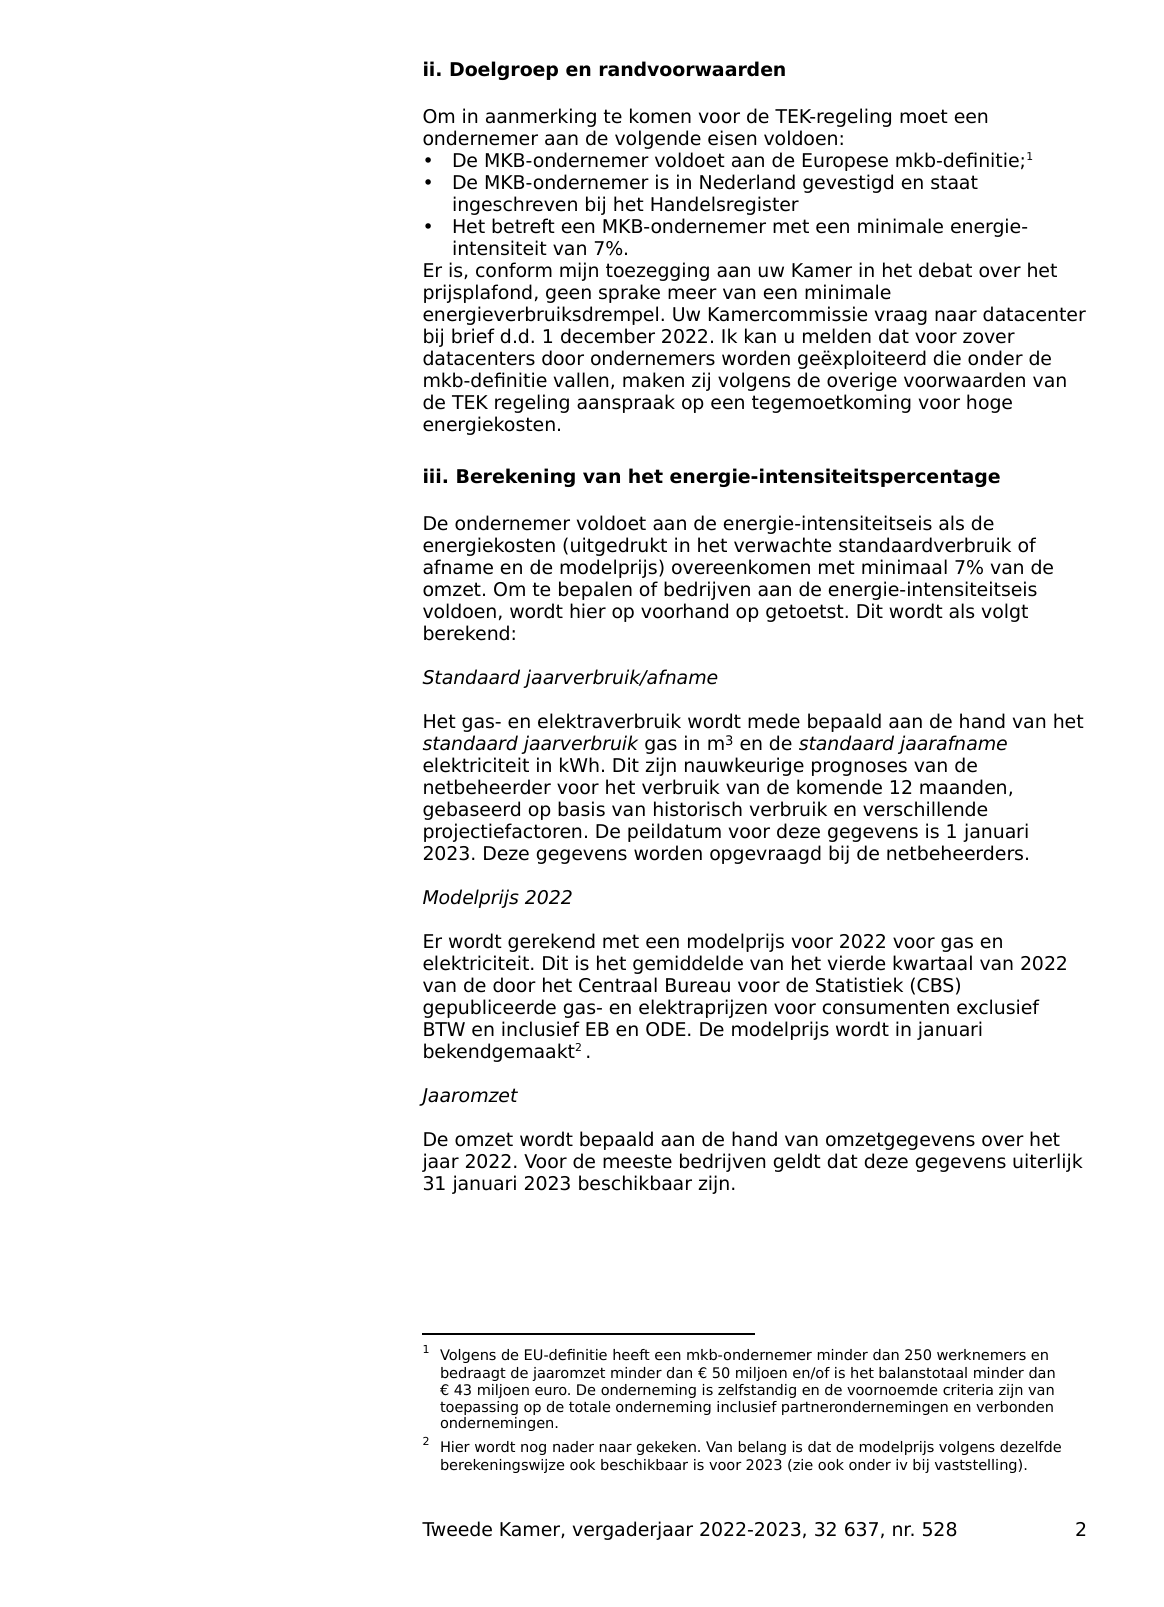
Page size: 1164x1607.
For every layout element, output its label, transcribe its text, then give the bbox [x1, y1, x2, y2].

text Het gas- en elektraverbruik wordt mede bepaald aan de hand van het standaard jaarverbruik gas in m3 en de standaard jaarafname elektriciteit in kWh. Dit zijn nauwkeurige prognoses van de netbeheerder voor het verbruik van de komende 12 maanden, gebaseerd op basis van historisch verbruik en verschillende projectiefactoren. De peildatum voor deze gegevens is 1 januari 2023. Deze gegevens worden opgevraagd bij de netbeheerders. [422, 711, 1087, 865]
text Er is, conform mijn toezegging aan uw Kamer in het debat over het prijsplafond, geen sprake meer van een minimale energieverbruiksdrempel. Uw Kamercommissie vraag naar datacenter bij brief d.d. 1 december 2022. Ik kan u melden dat voor zover datacenters door ondernemers worden geëxploiteerd die onder de mkb-definitie vallen, maken zij volgens de overige voorwaarden van de TEK regeling aanspraak op een tegemoetkoming voor hoge energiekosten. [422, 260, 1087, 436]
subtitle Modelprijs 2022 [422, 887, 1087, 909]
text • Het betreft een MKB-ondernemer met een minimale energie-intensiteit van 7%. [422, 216, 1087, 260]
text Er wordt gerekend met een modelprijs voor 2022 voor gas en elektriciteit. Dit is het gemiddelde van het vierde kwartaal van 2022 van de door het Centraal Bureau voor de Statistiek (CBS) gepubliceerde gas- en elektraprijzen voor consumenten exclusief BTW en inclusief EB en ODE. De modelprijs wordt in januari bekendgemaakt. [422, 931, 1087, 1063]
subtitle Jaaromzet [422, 1085, 1087, 1107]
subtitle Standaard jaarverbruik/afname [422, 667, 1087, 689]
text Volgens de EU-definitie heeft een mkb-ondernemer minder dan 250 werknemers en bedraagt de jaaromzet minder dan € 50 miljoen en/of is het balanstotaal minder dan € 43 miljoen euro. De onderneming is zelfstandig en de voornoemde criteria zijn van toepassing op de totale onderneming inclusief partnerondernemingen en verbonden ondernemingen. [422, 1343, 1087, 1432]
text De ondernemer voldoet aan de energie-intensiteitseis als de energiekosten (uitgedrukt in het verwachte standaardverbruik of afname en de modelprijs) overeenkomen met minimaal 7% van de omzet. Om te bepalen of bedrijven aan de energie-intensiteitseis voldoen, wordt hier op voorhand op getoetst. Dit wordt als volgt berekend: [422, 513, 1087, 644]
text Hier wordt nog nader naar gekeken. Van belang is dat de modelprijs volgens dezelfde berekeningswijze ook beschikbaar is voor 2023 (zie ook onder iv bij vaststelling). [422, 1435, 1087, 1474]
text • De MKB-ondernemer voldoet aan de Europese mkb-definitie; [422, 150, 1087, 172]
text Om in aanmerking te komen voor de TEK-regeling moet een ondernemer aan de volgende eisen voldoen: [422, 106, 1087, 150]
subtitle iii. Berekening van het energie-intensiteitspercentage [422, 466, 1087, 488]
subtitle ii. Doelgroep en randvoorwaarden [422, 59, 1087, 81]
text • De MKB-ondernemer is in Nederland gevestigd en staat ingeschreven bij het Handelsregister [422, 172, 1087, 216]
text De omzet wordt bepaald aan de hand van omzetgegevens over het jaar 2022. Voor de meeste bedrijven geldt dat deze gegevens uiterlijk 31 januari 2023 beschikbaar zijn. [422, 1129, 1087, 1195]
